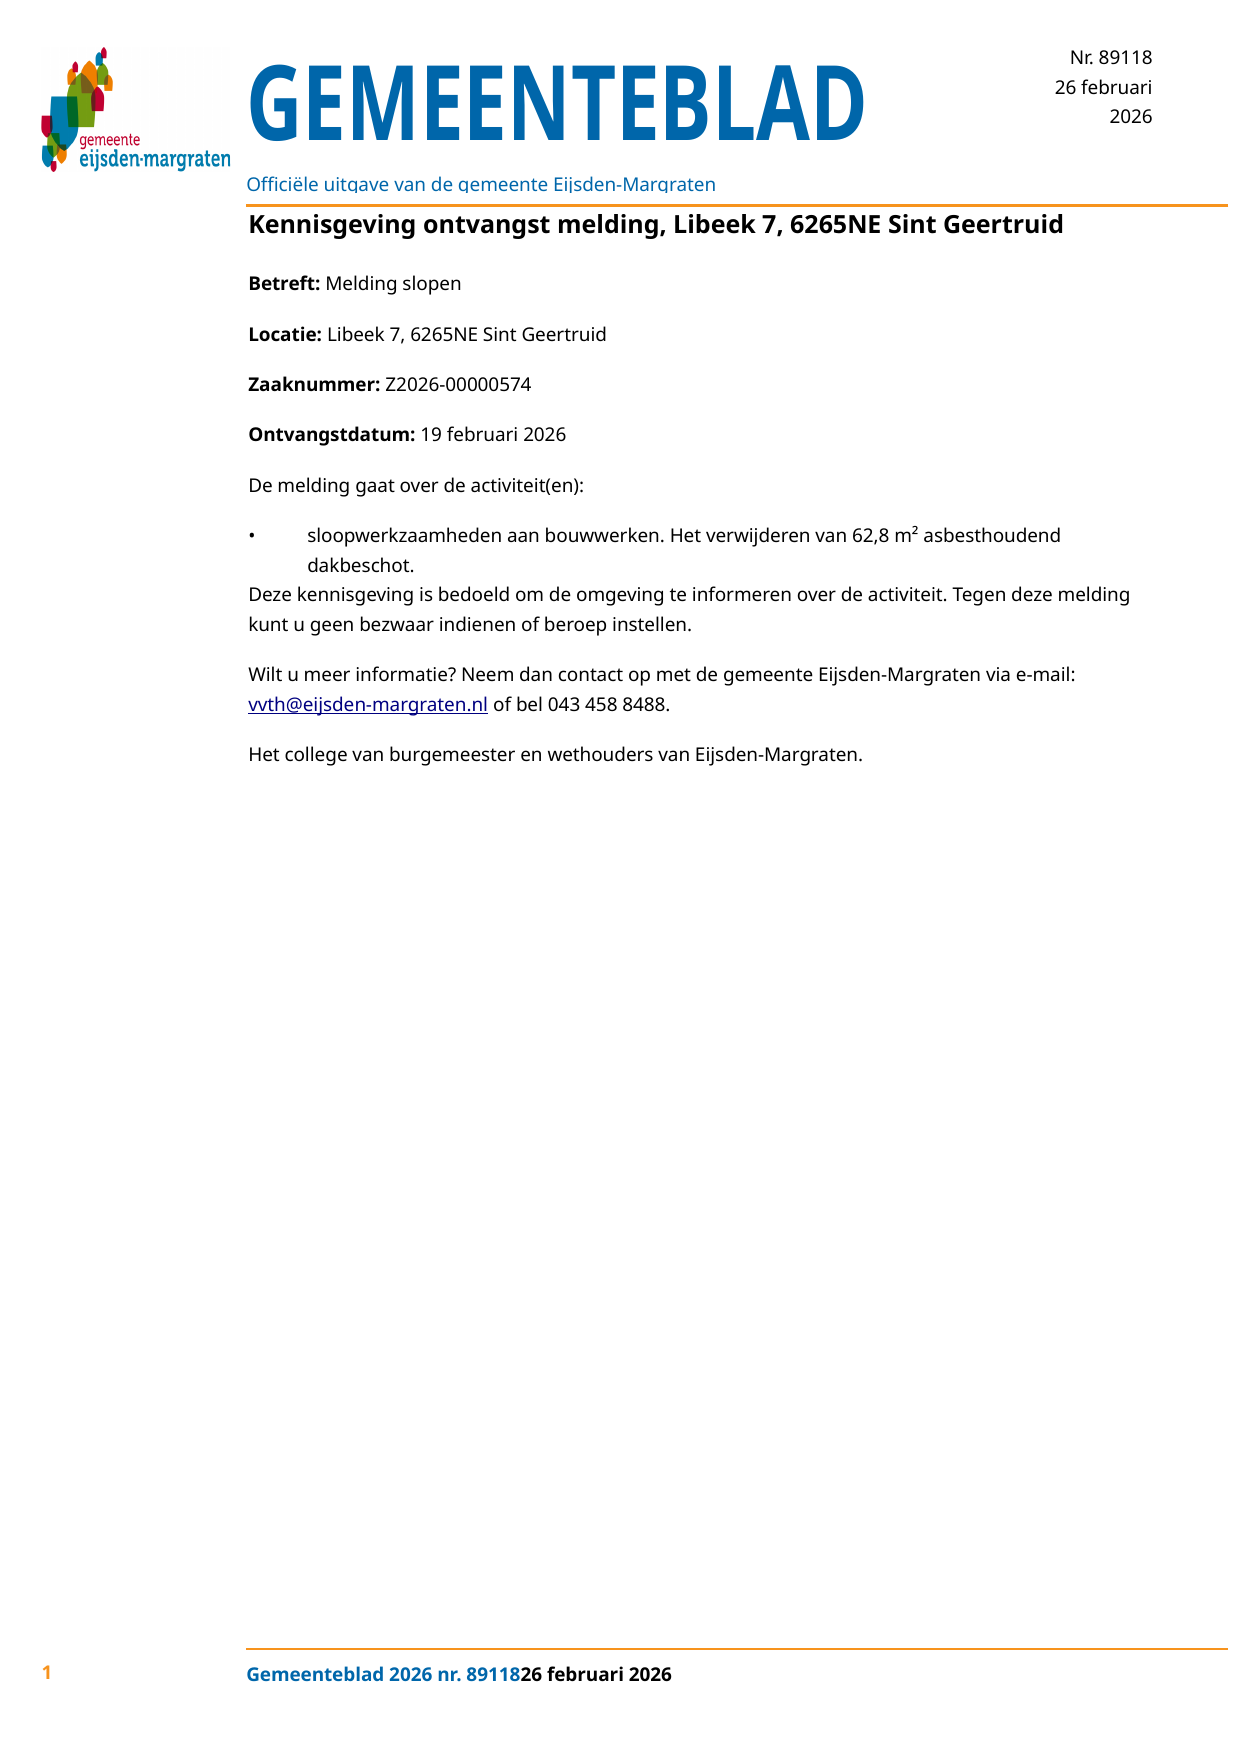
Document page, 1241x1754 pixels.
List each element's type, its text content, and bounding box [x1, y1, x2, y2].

list sloopwerkzaamheden aan bouwwerken. Het verwijderen van 62,8 m² asbesthoudend dakbeschot. [248, 522, 1152, 578]
text Deze kennisgeving is bedoeld om de omgeving te informeren over de activiteit. Tegen deze melding kunt u geen bezwaar indienen of beroep instellen. [248, 582, 1152, 637]
text Ontvangstdatum: 19 februari 2026 [248, 422, 1152, 447]
text Kennisgeving ontvangst melding, Libeek 7, 6265NE Sint Geertruid [248, 207, 1152, 241]
picture [41, 47, 231, 172]
text Wilt u meer informatie? Neem dan contact op met de gemeente Eijsden-Margraten via e-mail: vvth@eijsden-margraten.nl of bel 043 458 8488. [248, 662, 1152, 717]
text Het college van burgemeester en wethouders van Eijsden-Margraten. [248, 742, 1152, 767]
text Zaaknummer: Z2026-00000574 [248, 371, 1152, 397]
text De melding gaat over de activiteit(en): [248, 472, 1152, 498]
text Locatie: Libeek 7, 6265NE Sint Geertruid [248, 321, 1152, 346]
text Betreft: Melding slopen [248, 270, 1152, 296]
